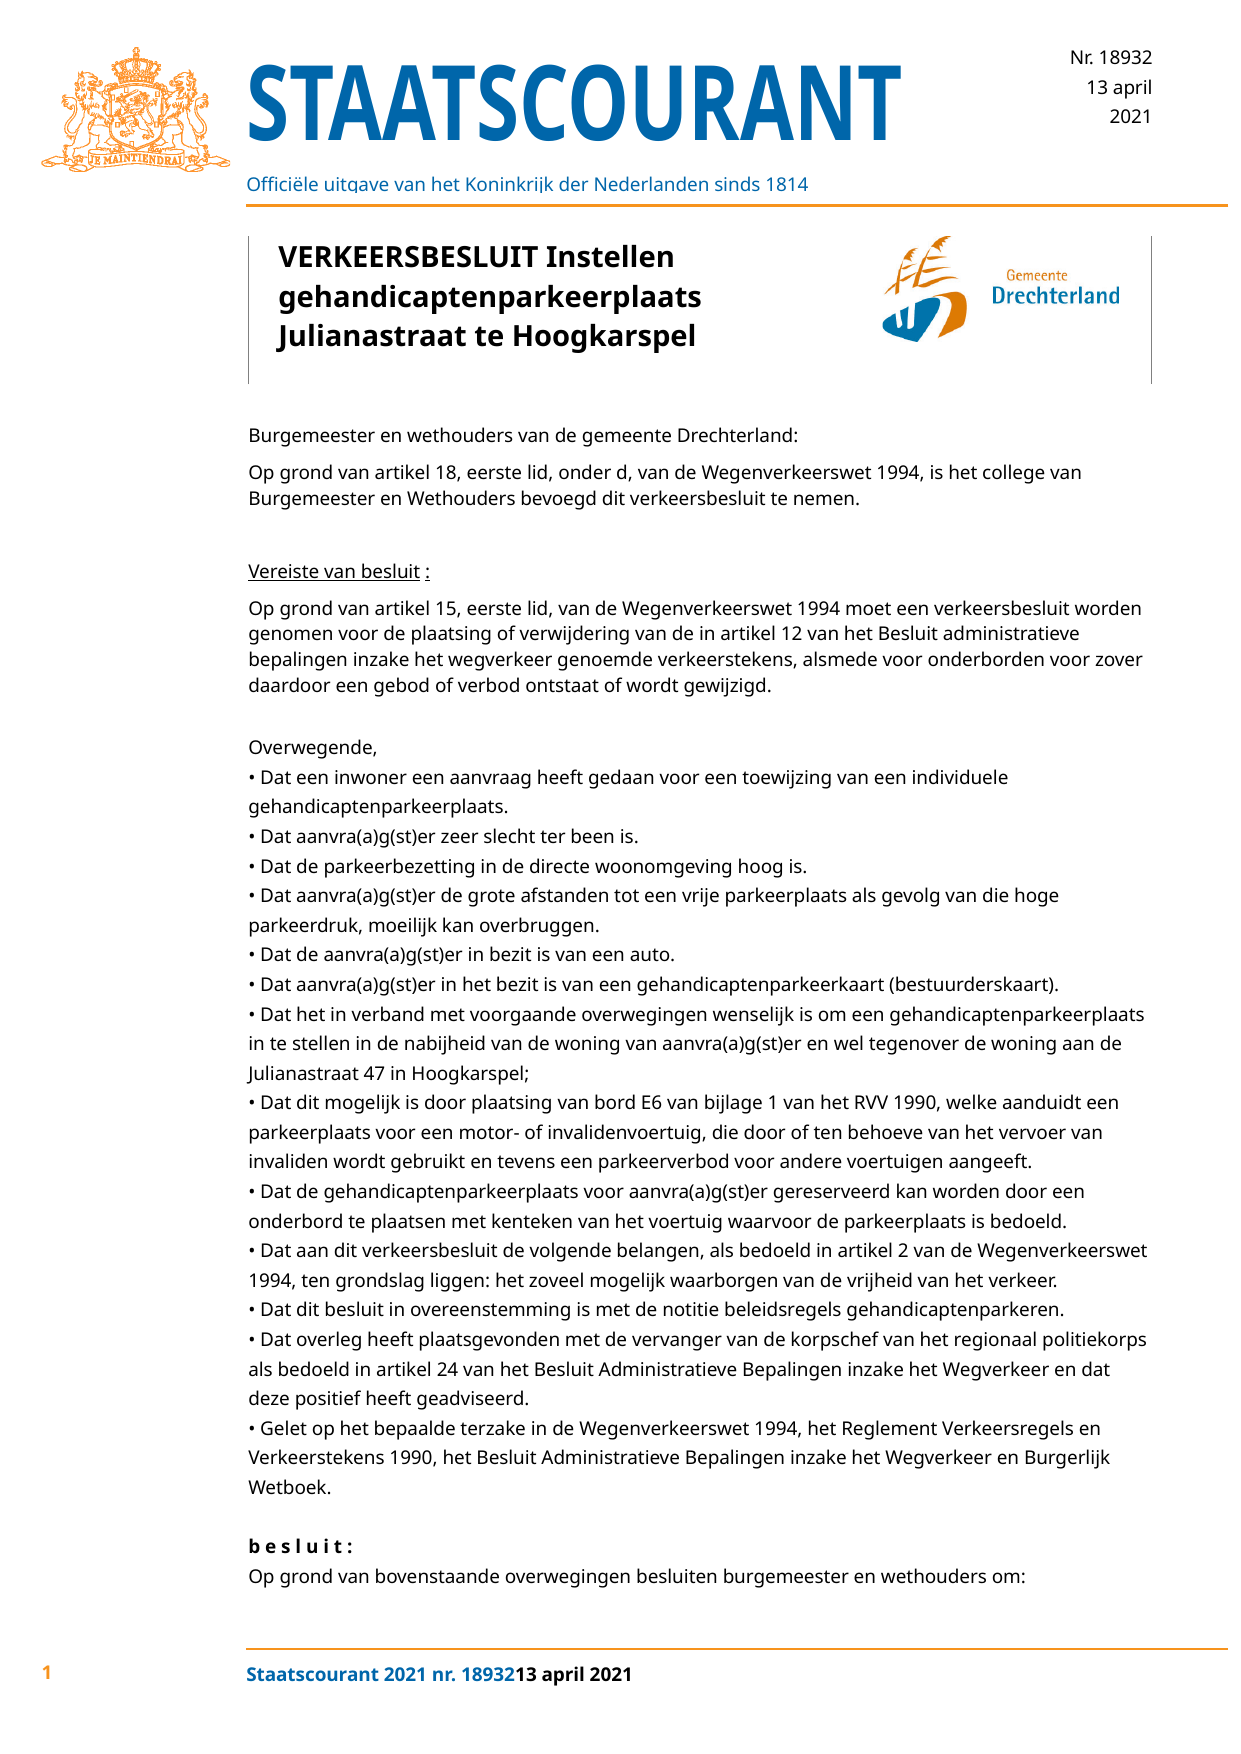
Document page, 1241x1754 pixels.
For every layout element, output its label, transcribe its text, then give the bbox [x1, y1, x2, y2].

text • Dat aan dit verkeersbesluit de volgende belangen, als bedoeld in artikel 2 van de Wegenverkeerswet 1994, ten grondslag liggen: het zoveel mogelijk waarborgen van de vrijheid van het verkeer. [248, 1237, 1152, 1293]
text Op grond van artikel 15, eerste lid, van de Wegenverkeerswet 1994 moet een verkeersbesluit worden genomen voor de plaatsing of verwijdering van de in artikel 12 van het Besluit administratieve bepalingen inzake het wegverkeer genoemde verkeerstekens, alsmede voor onderborden voor zover daardoor een gebod of verbod ontstaat of wordt gewijzigd. [248, 595, 1152, 698]
text • Gelet op het bepaalde terzake in de Wegenverkeerswet 1994, het Reglement Verkeersregels en Verkeerstekens 1990, het Besluit Administratieve Bepalingen inzake het Wegverkeer en Burgerlijk Wetboek. [248, 1415, 1152, 1500]
text • Dat de parkeerbezetting in de directe woonomgeving hoog is. [248, 853, 1152, 879]
text • Dat aanvra(a)g(st)er zeer slecht ter been is. [248, 823, 1152, 849]
text • Dat het in verband met voorgaande overwegingen wenselijk is om een gehandicaptenparkeerplaats in te stellen in de nabijheid van de woning van aanvra(a)g(st)er en wel tegenover de woning aan de Julianastraat 47 in Hoogkarspel; [248, 1001, 1152, 1086]
text • Dat overleg heeft plaatsgevonden met de vervanger van de korpschef van het regionaal politiekorps als bedoeld in artikel 24 van het Besluit Administratieve Bepalingen inzake het Wegverkeer en dat deze positief heeft geadviseerd. [248, 1326, 1152, 1411]
text • Dat aanvra(a)g(st)er in het bezit is van een gehandicaptenparkeerkaart (bestuurderskaart). [248, 971, 1152, 997]
text • Dat een inwoner een aanvraag heeft gedaan voor een toewijzing van een individuele gehandicaptenparkeerplaats. [248, 764, 1152, 819]
text • Dat dit besluit in overeenstemming is met de notitie beleidsregels gehandicaptenparkeren. [248, 1297, 1152, 1322]
text • Dat dit mogelijk is door plaatsing van bord E6 van bijlage 1 van het RVV 1990, welke aanduidt een parkeerplaats voor een motor- of invalidenvoertuig, die door of ten behoeve van het vervoer van invaliden wordt gebruikt en tevens een parkeerverbod voor andere voertuigen aangeeft. [248, 1089, 1152, 1174]
text Op grond van bovenstaande overwegingen besluiten burgemeester en wethouders om: [248, 1563, 1152, 1589]
text • Dat de aanvra(a)g(st)er in bezit is van een auto. [248, 942, 1152, 967]
picture [41, 47, 231, 172]
text Burgemeester en wethouders van de gemeente Drechterland: [248, 422, 1152, 448]
table_header [850, 236, 1151, 384]
picture [882, 329, 911, 342]
text • Dat aanvra(a)g(st)er de grote afstanden tot een vrije parkeerplaats als gevolg van die hoge parkeerdruk, moeilijk kan overbruggen. [248, 882, 1152, 938]
text • Dat de gehandicaptenparkeerplaats voor aanvra(a)g(st)er gereserveerd kan worden door een onderbord te plaatsen met kenteken van het voertuig waarvoor de parkeerplaats is bedoeld. [248, 1178, 1152, 1234]
picture [882, 236, 1119, 342]
table_header VERKEERSBESLUIT Instellen gehandicaptenparkeerplaats Julianastraat te Hoogkarspel [249, 236, 850, 384]
text Op grond van artikel 18, eerste lid, onder d, van de Wegenverkeerswet 1994, is het college van Burgemeester en Wethouders bevoegd dit verkeersbesluit te nemen. [248, 459, 1152, 510]
text Overwegende, [248, 734, 1152, 760]
text Vereiste van besluit : [248, 558, 1152, 584]
text b e s l u i t : [248, 1533, 1152, 1559]
